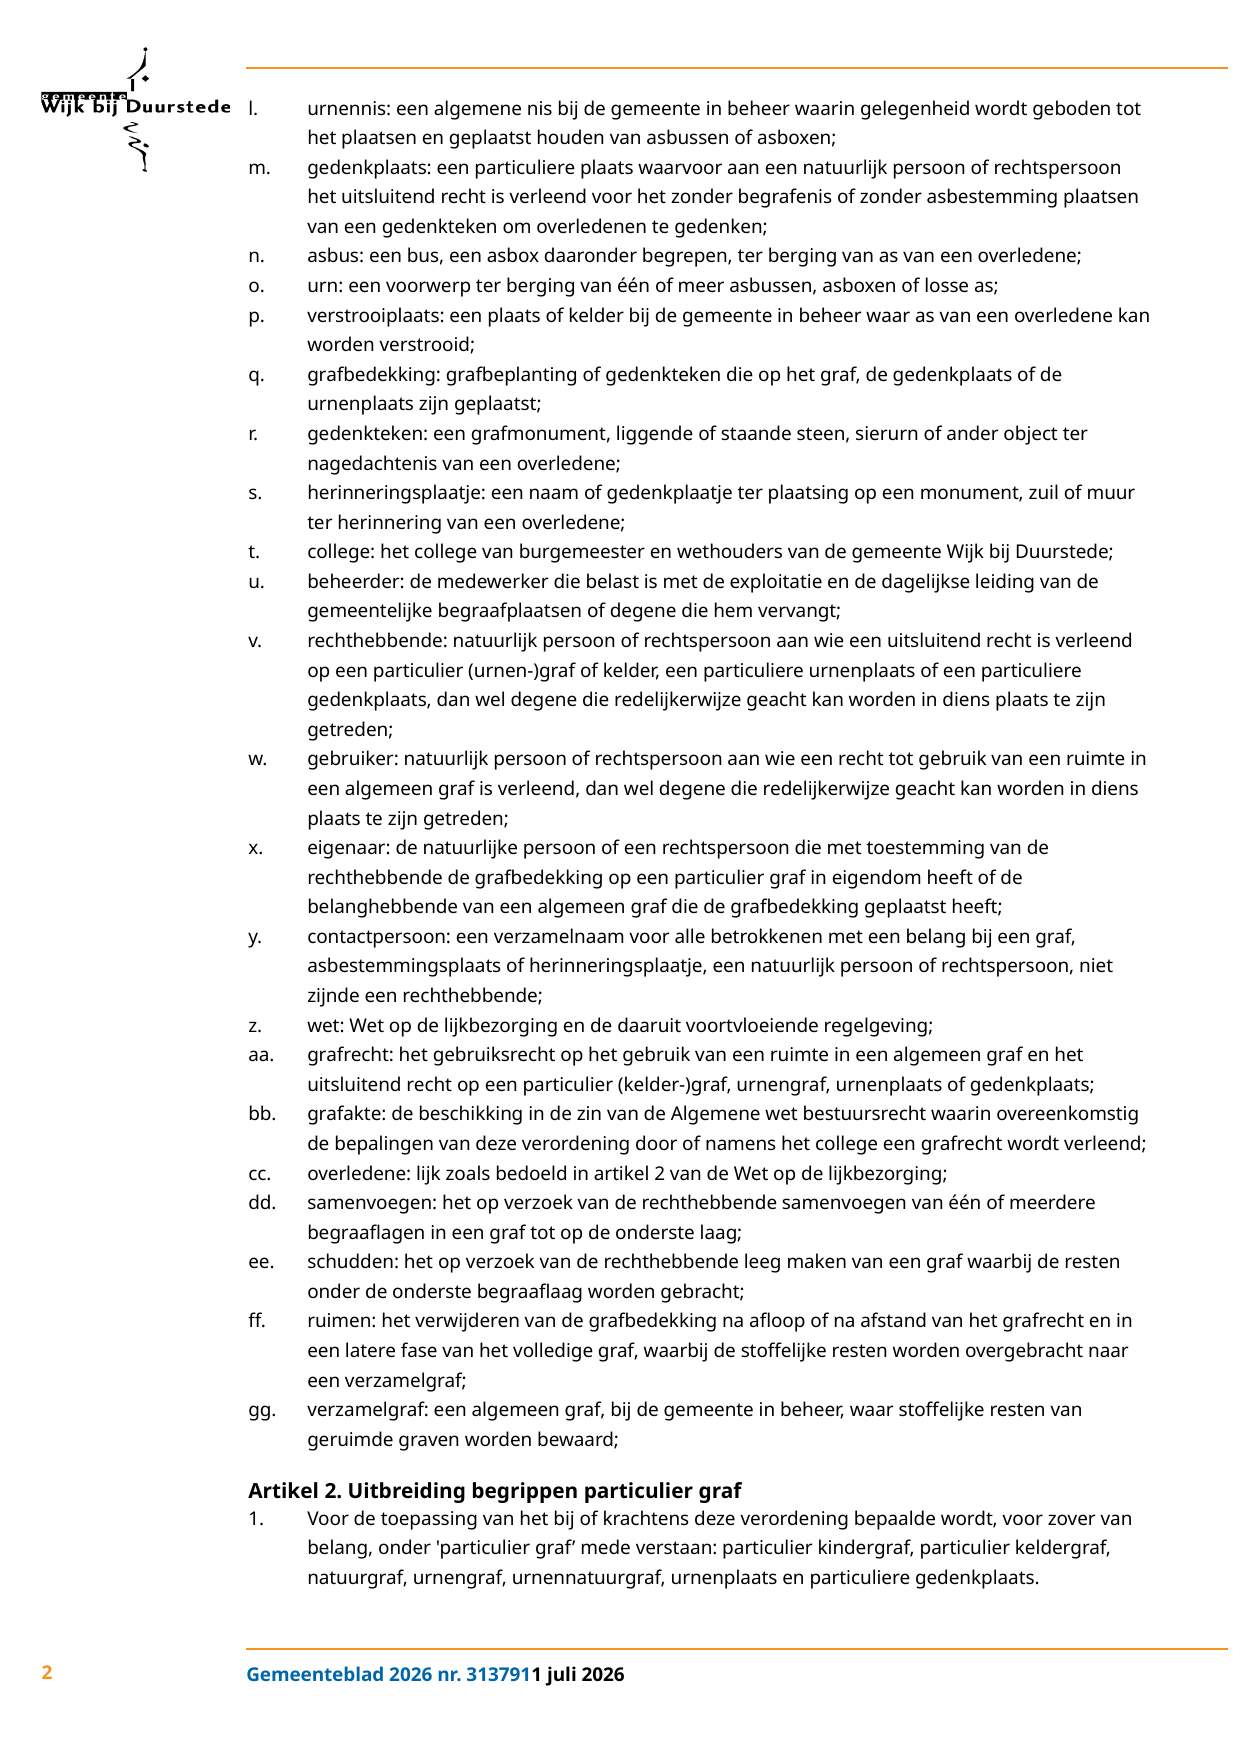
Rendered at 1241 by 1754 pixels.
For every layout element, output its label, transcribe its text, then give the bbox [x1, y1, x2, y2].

list asbus: een bus, een asbox daaronder begrepen, ter berging van as van een overledene; [248, 243, 1152, 268]
list ruimen: het verwijderen van de grafbedekking na afloop of na afstand van het grafrecht en in een latere fase van het volledige graf, waarbij de stoffelijke resten worden overgebracht naar een verzamelgraf; [248, 1308, 1152, 1393]
list verzamelgraf: een algemeen graf, bij de gemeente in beheer, waar stoffelijke resten van geruimde graven worden bewaard; [248, 1396, 1152, 1452]
list schudden: het op verzoek van de rechthebbende leeg maken van een graf waarbij de resten onder de onderste begraaflaag worden gebracht; [248, 1248, 1152, 1304]
list beheerder: de medewerker die belast is met de exploitatie en de dagelijkse leiding van de gemeentelijke begraafplaatsen of degene die hem vervangt; [248, 568, 1152, 623]
list samenvoegen: het op verzoek van de rechthebbende samenvoegen van één of meerdere begraaflagen in een graf tot op de onderste laag; [248, 1189, 1152, 1245]
list urnennis: een algemene nis bij de gemeente in beheer waarin gelegenheid wordt geboden tot het plaatsen en geplaatst houden van asbussen of asboxen; [248, 95, 1152, 150]
list grafakte: de beschikking in de zin van de Algemene wet bestuursrecht waarin overeenkomstig de bepalingen van deze verordening door of namens het college een grafrecht wordt verleend; [248, 1101, 1152, 1156]
list gebruiker: natuurlijk persoon of rechtspersoon aan wie een recht tot gebruik van een ruimte in een algemeen graf is verleend, dan wel degene die redelijkerwijze geacht kan worden in diens plaats te zijn getreden; [248, 746, 1152, 831]
list contactpersoon: een verzamelnaam voor alle betrokkenen met een belang bij een graf, asbestemmingsplaats of herinneringsplaatje, een natuurlijk persoon of rechtspersoon, niet zijnde een rechthebbende; [248, 923, 1152, 1008]
picture [41, 47, 231, 172]
list urn: een voorwerp ter berging van één of meer asbussen, asboxen of losse as; [248, 272, 1152, 298]
list eigenaar: de natuurlijke persoon of een rechtspersoon die met toestemming van de rechthebbende de grafbedekking op een particulier graf in eigendom heeft of de belanghebbende van een algemeen graf die de grafbedekking geplaatst heeft; [248, 834, 1152, 919]
list herinneringsplaatje: een naam of gedenkplaatje ter plaatsing op een monument, zuil of muur ter herinnering van een overledene; [248, 479, 1152, 535]
list grafrecht: het gebruiksrecht op het gebruik van een ruimte in een algemeen graf en het uitsluitend recht op een particulier (kelder-)graf, urnengraf, urnenplaats of gedenkplaats; [248, 1041, 1152, 1097]
list rechthebbende: natuurlijk persoon of rechtspersoon aan wie een uitsluitend recht is verleend op een particulier (urnen-)graf of kelder, een particuliere urnenplaats of een particuliere gedenkplaats, dan wel degene die redelijkerwijze geacht kan worden in diens plaats te zijn getreden; [248, 627, 1152, 742]
list overledene: lijk zoals bedoeld in artikel 2 van de Wet op de lijkbezorging; [248, 1160, 1152, 1186]
list college: het college van burgemeester en wethouders van de gemeente Wijk bij Duurstede; [248, 538, 1152, 564]
list grafbedekking: grafbeplanting of gedenkteken die op het graf, de gedenkplaats of de urnenplaats zijn geplaatst; [248, 361, 1152, 416]
list gedenkteken: een grafmonument, liggende of staande steen, sierurn of ander object ter nagedachtenis van een overledene; [248, 420, 1152, 476]
list verstrooiplaats: een plaats of kelder bij de gemeente in beheer waar as van een overledene kan worden verstrooid; [248, 302, 1152, 357]
list wet: Wet op de lijkbezorging en de daaruit voortvloeiende regelgeving; [248, 1012, 1152, 1038]
text Artikel 2. Uitbreiding begrippen particulier graf [248, 1476, 1152, 1505]
list Voor de toepassing van het bij of krachtens deze verordening bepaalde wordt, voor zover van belang, onder 'particulier graf’ mede verstaan: particulier kindergraf, particulier keldergraf, natuurgraf, urnengraf, urnennatuurgraf, urnenplaats en particuliere gedenkplaats. [248, 1505, 1152, 1590]
list gedenkplaats: een particuliere plaats waarvoor aan een natuurlijk persoon of rechtspersoon het uitsluitend recht is verleend voor het zonder begrafenis of zonder asbestemming plaatsen van een gedenkteken om overledenen te gedenken; [248, 154, 1152, 239]
